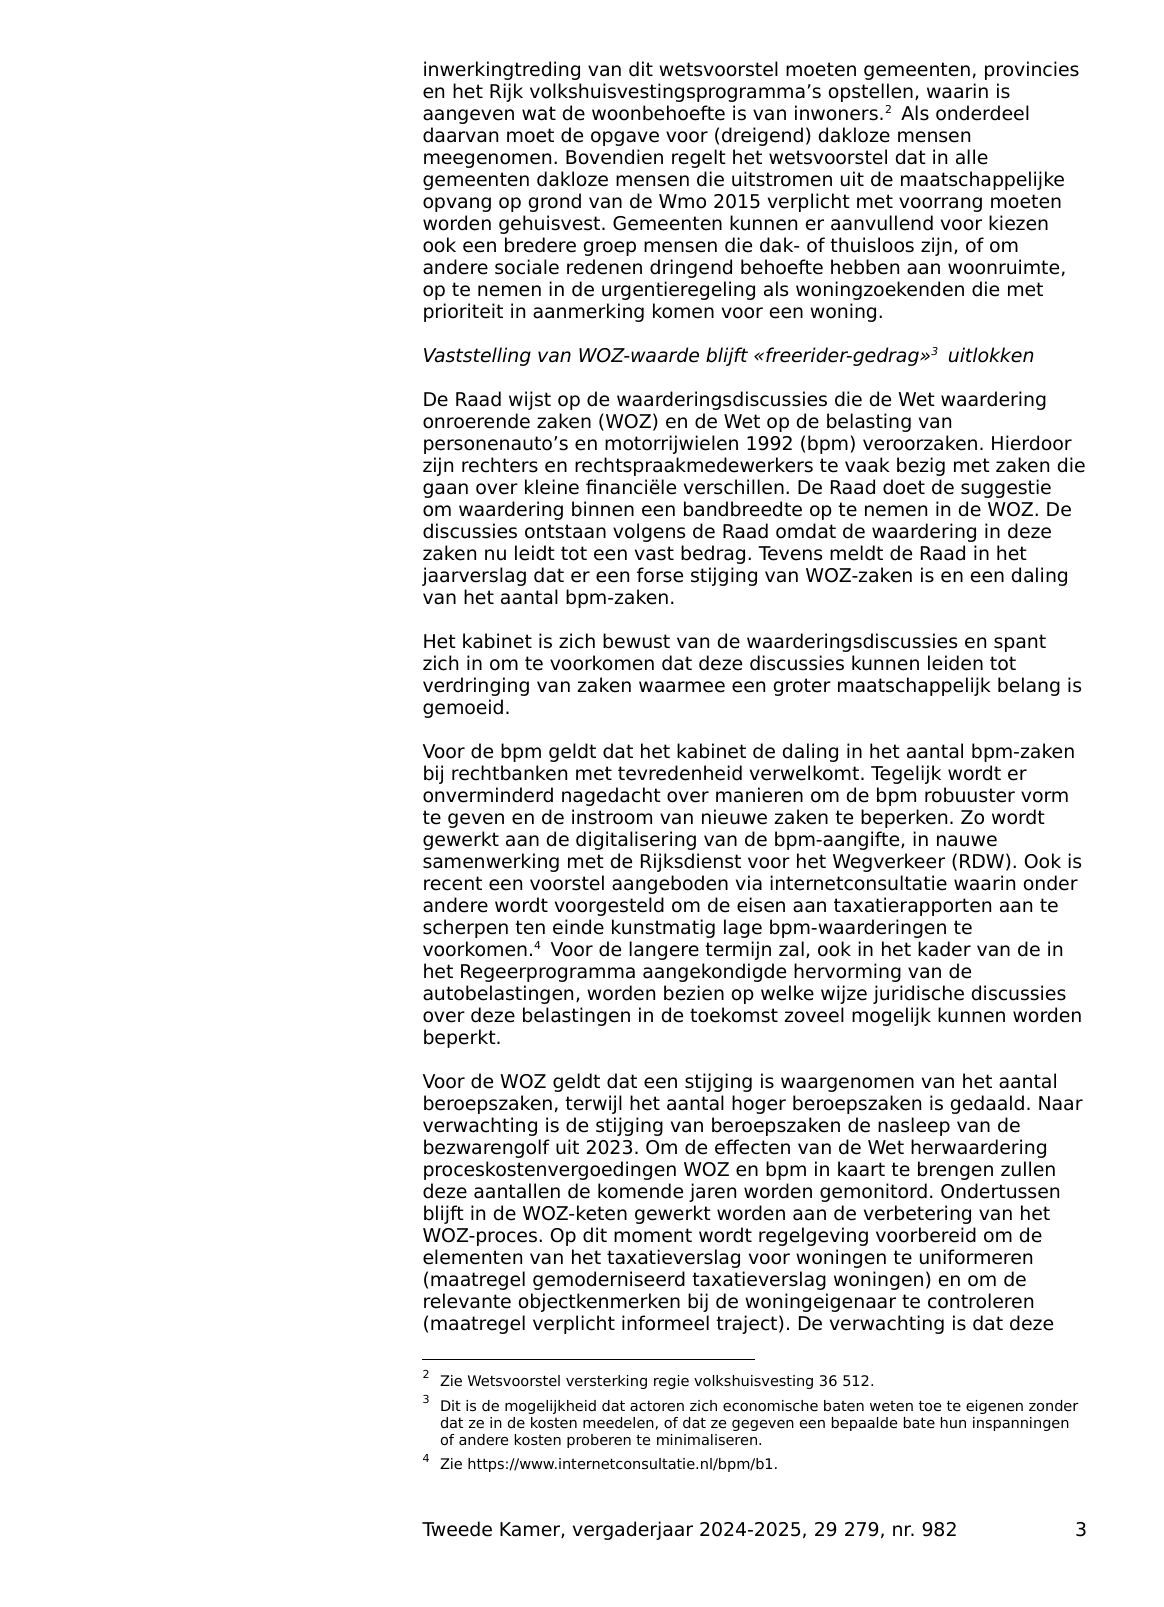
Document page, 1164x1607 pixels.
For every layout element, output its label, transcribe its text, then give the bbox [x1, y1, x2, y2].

text inwerkingtreding van dit wetsvoorstel moeten gemeenten, provincies en het Rijk volkshuisvestingsprogramma’s opstellen, waarin is aangeven wat de woonbehoefte is van inwoners. Als onderdeel daarvan moet de opgave voor (dreigend) dakloze mensen meegenomen. Bovendien regelt het wetsvoorstel dat in alle gemeenten dakloze mensen die uitstromen uit de maatschappelijke opvang op grond van de Wmo 2015 verplicht met voorrang moeten worden gehuisvest. Gemeenten kunnen er aanvullend voor kiezen ook een bredere groep mensen die dak- of thuisloos zijn, of om andere sociale redenen dringend behoefte hebben aan woonruimte, op te nemen in de urgentieregeling als woningzoekenden die met prioriteit in aanmerking komen voor een woning. [422, 59, 1087, 323]
text Dit is de mogelijkheid dat actoren zich economische baten weten toe te eigenen zonder dat ze in de kosten meedelen, of dat ze gegeven een bepaalde bate hun inspanningen of andere kosten proberen te minimaliseren. [422, 1393, 1087, 1449]
text Zie https://www.internetconsultatie.nl/bpm/b1. [422, 1452, 1087, 1474]
text Het kabinet is zich bewust van de waarderingsdiscussies en spant zich in om te voorkomen dat deze discussies kunnen leiden tot verdringing van zaken waarmee een groter maatschappelijk belang is gemoeid. [422, 631, 1087, 719]
text Voor de bpm geldt dat het kabinet de daling in het aantal bpm-zaken bij rechtbanken met tevredenheid verwelkomt. Tegelijk wordt er onverminderd nagedacht over manieren om de bpm robuuster vorm te geven en de instroom van nieuwe zaken te beperken. Zo wordt gewerkt aan de digitalisering van de bpm-aangifte, in nauwe samenwerking met de Rijksdienst voor het Wegverkeer (RDW). Ook is recent een voorstel aangeboden via internetconsultatie waarin onder andere wordt voorgesteld om de eisen aan taxatierapporten aan te scherpen ten einde kunstmatig lage bpm-waarderingen te voorkomen. Voor de langere termijn zal, ook in het kader van de in het Regeerprogramma aangekondigde hervorming van de autobelastingen, worden bezien op welke wijze juridische discussies over deze belastingen in de toekomst zoveel mogelijk kunnen worden beperkt. [422, 741, 1087, 1049]
text Voor de WOZ geldt dat een stijging is waargenomen van het aantal beroepszaken, terwijl het aantal hoger beroepszaken is gedaald. Naar verwachting is de stijging van beroepszaken de nasleep van de bezwarengolf uit 2023. Om de effecten van de Wet herwaardering proceskostenvergoedingen WOZ en bpm in kaart te brengen zullen deze aantallen de komende jaren worden gemonitord. Ondertussen blijft in de WOZ-keten gewerkt worden aan de verbetering van het WOZ-proces. Op dit moment wordt regelgeving voorbereid om de elementen van het taxatieverslag voor woningen te uniformeren (maatregel gemoderniseerd taxatieverslag woningen) en om de relevante objectkenmerken bij de woningeigenaar te controleren (maatregel verplicht informeel traject). De verwachting is dat deze [422, 1071, 1087, 1335]
text De Raad wijst op de waarderingsdiscussies die de Wet waardering onroerende zaken (WOZ) en de Wet op de belasting van personenauto’s en motorrijwielen 1992 (bpm) veroorzaken. Hierdoor zijn rechters en rechtspraakmedewerkers te vaak bezig met zaken die gaan over kleine financiële verschillen. De Raad doet de suggestie om waardering binnen een bandbreedte op te nemen in de WOZ. De discussies ontstaan volgens de Raad omdat de waardering in deze zaken nu leidt tot een vast bedrag. Tevens meldt de Raad in het jaarverslag dat er een forse stijging van WOZ-zaken is en een daling van het aantal bpm-zaken. [422, 389, 1087, 609]
subtitle Vaststelling van WOZ-waarde blijft «freerider-gedrag» uitlokken [422, 345, 1087, 367]
text Zie Wetsvoorstel versterking regie volkshuisvesting 36 512. [422, 1368, 1087, 1391]
